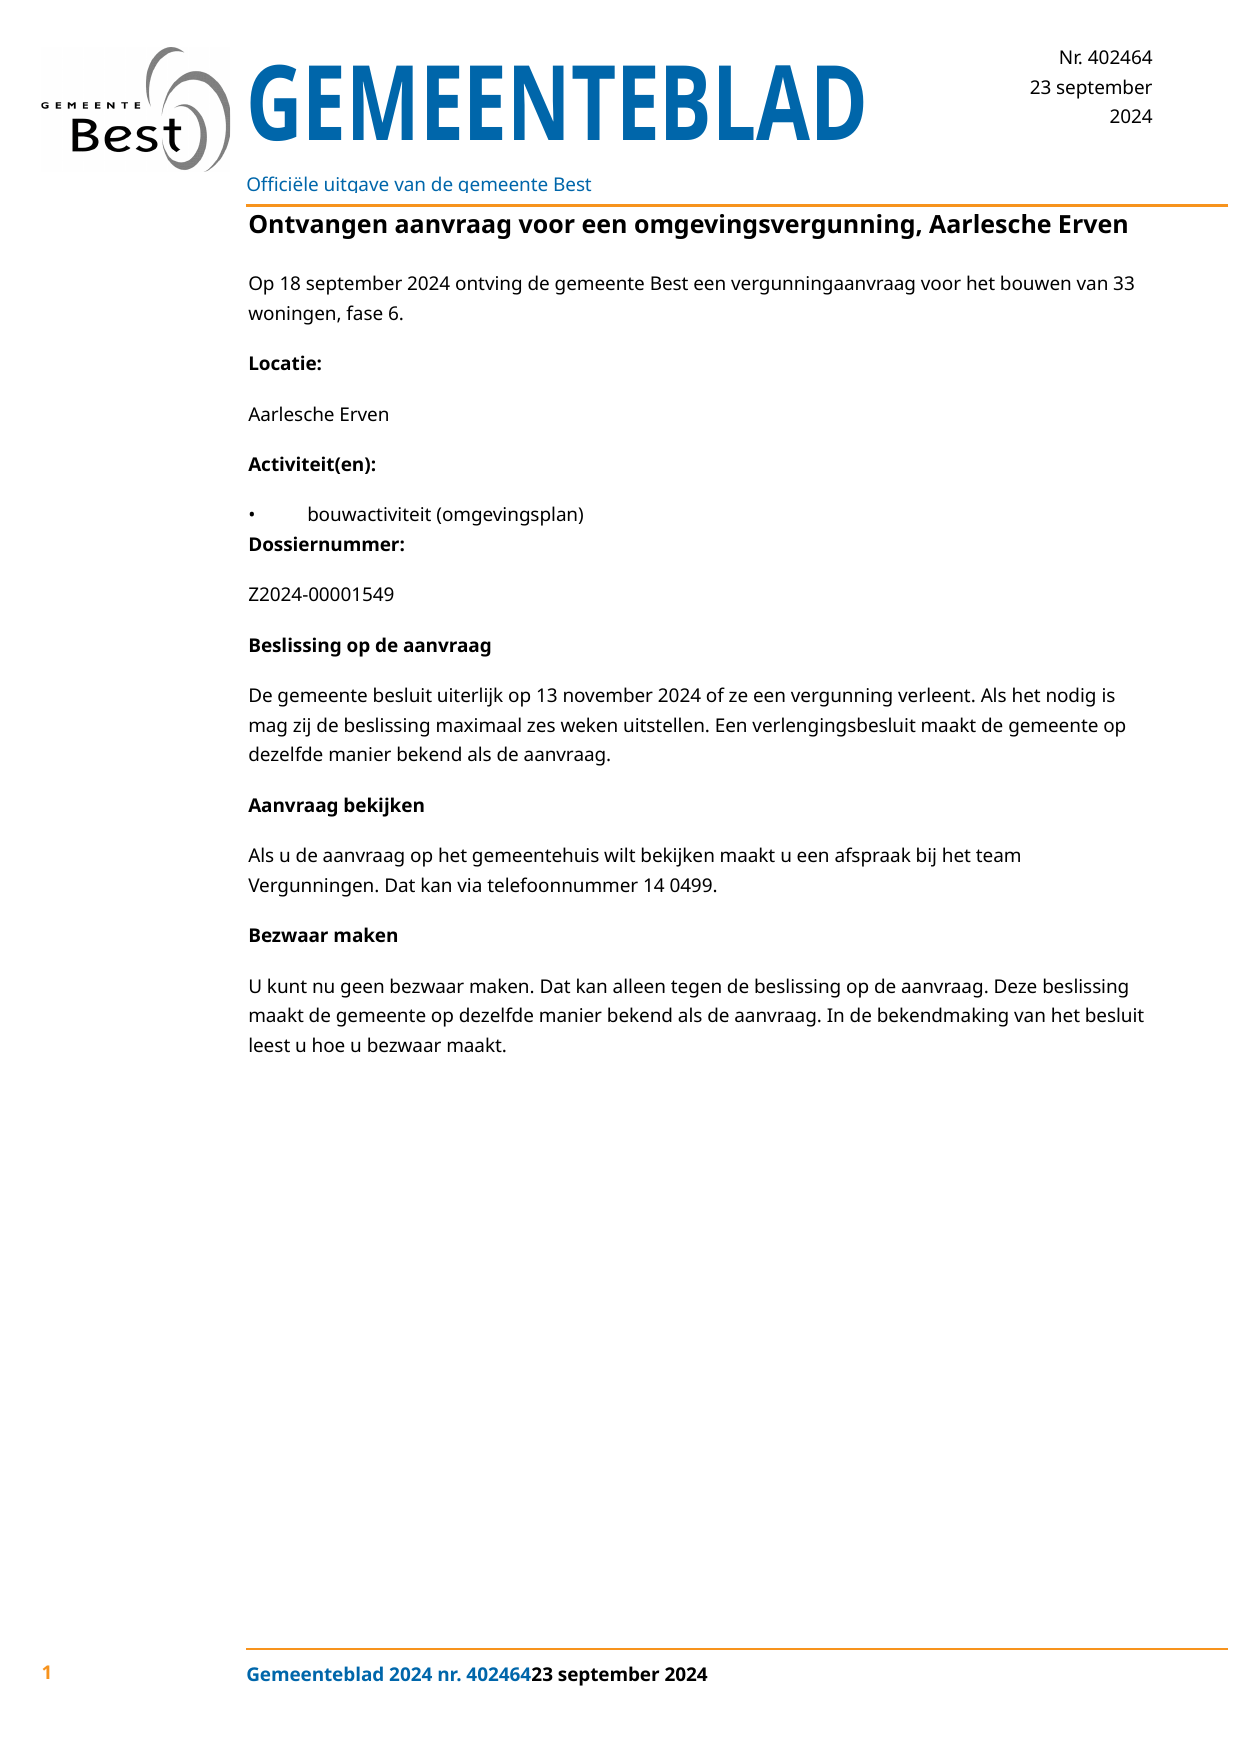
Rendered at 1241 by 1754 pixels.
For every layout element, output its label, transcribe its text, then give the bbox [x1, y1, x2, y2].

text Ontvangen aanvraag voor een omgevingsvergunning, Aarlesche Erven [248, 207, 1152, 241]
text Aanvraag bekijken [248, 792, 1152, 818]
text Als u de aanvraag op het gemeentehuis wilt bekijken maakt u een afspraak bij het team Vergunningen. Dat kan via telefoonnummer 14 0499. [248, 842, 1152, 898]
text Z2024-00001549 [248, 582, 1152, 607]
list bouwactiviteit (omgevingsplan) [248, 502, 1152, 527]
text U kunt nu geen bezwaar maken. Dat kan alleen tegen de beslissing op de aanvraag. Deze beslissing maakt de gemeente op dezelfde manier bekend als de aanvraag. In de bekendmaking van het besluit leest u hoe u bezwaar maakt. [248, 973, 1152, 1058]
text Bezwaar maken [248, 922, 1152, 948]
text De gemeente besluit uiterlijk op 13 november 2024 of ze een vergunning verleent. Als het nodig is mag zij de beslissing maximaal zes weken uitstellen. Een verlengingsbesluit maakt de gemeente op dezelfde manier bekend als de aanvraag. [248, 682, 1152, 767]
text Aarlesche Erven [248, 401, 1152, 426]
text Dossiernummer: [248, 531, 1152, 557]
picture [41, 47, 231, 172]
text Beslissing op de aanvraag [248, 632, 1152, 658]
text Activiteit(en): [248, 451, 1152, 477]
text Locatie: [248, 350, 1152, 376]
text Op 18 september 2024 ontving de gemeente Best een vergunningaanvraag voor het bouwen van 33 woningen, fase 6. [248, 270, 1152, 326]
